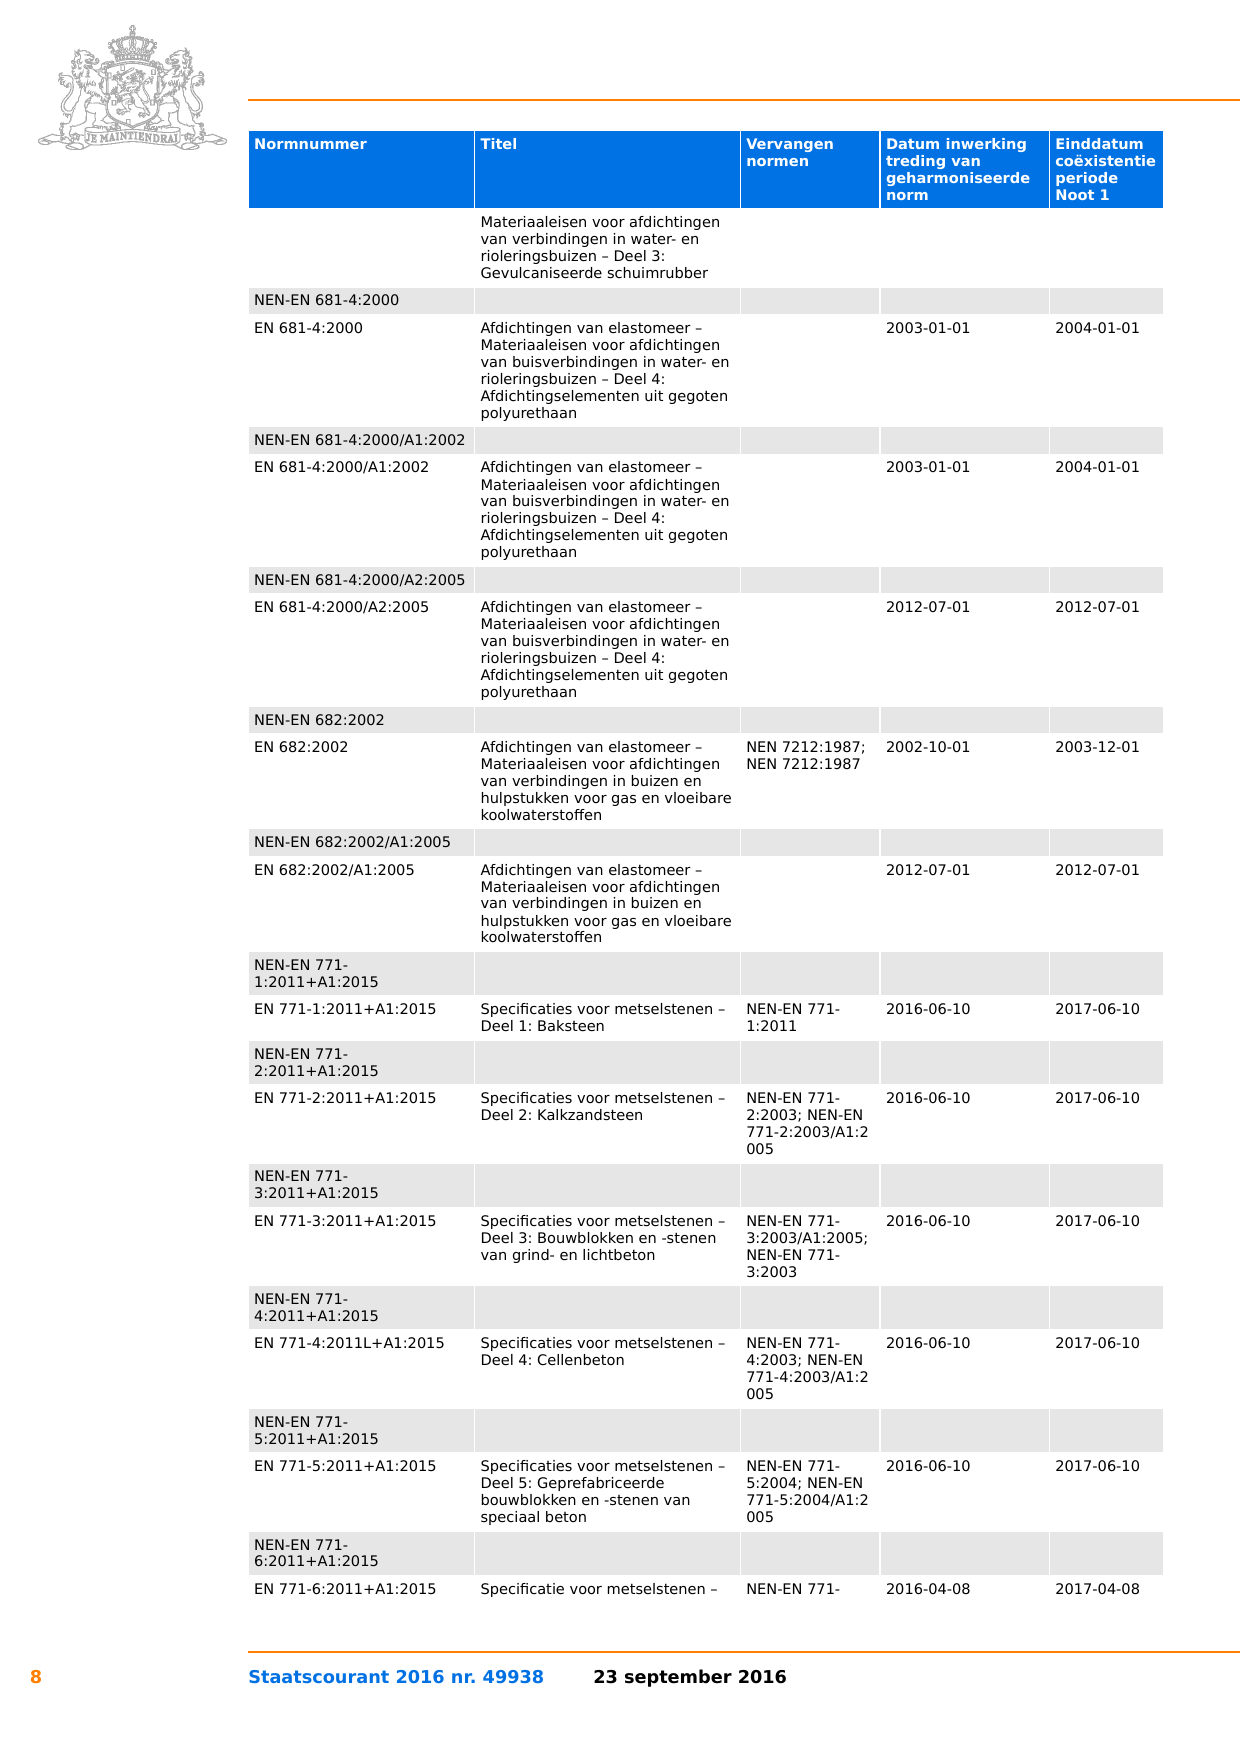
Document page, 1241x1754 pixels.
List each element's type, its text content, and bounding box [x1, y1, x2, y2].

table_cell [741, 209, 879, 287]
table_cell [1050, 952, 1163, 995]
table_cell [881, 707, 1049, 733]
table_cell NEN-EN 771-2:2003; NEN-EN 771-2:2003/A1:2005 [741, 1085, 879, 1162]
table_header Vervangen normen [741, 131, 879, 208]
table_cell [881, 1409, 1049, 1452]
table_cell NEN-EN 771-5:2011+A1:2015 [249, 1409, 474, 1452]
table_cell [881, 952, 1049, 995]
table_header Titel [475, 131, 740, 208]
table_cell [1050, 1409, 1163, 1452]
table_cell [881, 1286, 1049, 1329]
table_cell [475, 288, 740, 314]
table_cell [741, 1164, 879, 1207]
table_cell NEN-EN 771-4:2003; NEN-EN 771-4:2003/A1:2005 [741, 1331, 879, 1408]
table_cell Specificaties voor metselstenen – Deel 4: Cellenbeton [475, 1331, 740, 1408]
table_cell [475, 1286, 740, 1329]
table_cell 2016-06-10 [881, 1208, 1049, 1285]
table_cell [741, 567, 879, 593]
table_cell Afdichtingen van elastomeer – Materiaaleisen voor afdichtingen van verbindingen in buizen en hulpstukken voor gas en vloeibare koolwaterstoffen [475, 857, 740, 951]
table_cell 2002-10-01 [881, 734, 1049, 828]
table_cell NEN-EN 771-1:2011 [741, 996, 879, 1040]
table_header Normnummer [249, 131, 474, 208]
table_cell 2003-12-01 [1050, 734, 1163, 828]
table_cell Specificaties voor metselstenen – Deel 2: Kalkzandsteen [475, 1085, 740, 1162]
table_cell EN 771-6:2011+A1:2015 [249, 1576, 474, 1602]
table_cell [1050, 829, 1163, 856]
table_cell [881, 1041, 1049, 1084]
table_cell Afdichtingen van elastomeer – Materiaaleisen voor afdichtingen van buisverbindingen in water- en rioleringsbuizen – Deel 4: Afdichtingselementen uit gegoten polyurethaan [475, 315, 740, 426]
table_header Einddatum coëxistentieperiode Noot 1 [1050, 131, 1163, 208]
table_cell EN 771-3:2011+A1:2015 [249, 1208, 474, 1285]
table_cell [881, 567, 1049, 593]
table_cell 2016-04-08 [881, 1576, 1049, 1602]
table_cell EN 682:2002 [249, 734, 474, 828]
table_cell Afdichtingen van elastomeer – Materiaaleisen voor afdichtingen van buisverbindingen in water- en rioleringsbuizen – Deel 4: Afdichtingselementen uit gegoten polyurethaan [475, 594, 740, 706]
table_cell 2016-06-10 [881, 1085, 1049, 1162]
table_cell [475, 567, 740, 593]
table_cell Materiaaleisen voor afdichtingen van verbindingen in water- en rioleringsbuizen – Deel 3: Gevulcaniseerde schuimrubber [475, 209, 740, 287]
table_cell NEN-EN 771-3:2011+A1:2015 [249, 1164, 474, 1207]
table_cell [1050, 1164, 1163, 1207]
table_cell [881, 1532, 1049, 1575]
table_cell NEN-EN 771-4:2011+A1:2015 [249, 1286, 474, 1329]
table_cell [741, 427, 879, 454]
picture [38, 25, 227, 150]
table_cell Afdichtingen van elastomeer – Materiaaleisen voor afdichtingen van buisverbindingen in water- en rioleringsbuizen – Deel 4: Afdichtingselementen uit gegoten polyurethaan [475, 455, 740, 566]
table_cell [741, 288, 879, 314]
table_cell [1050, 707, 1163, 733]
table_cell EN 681-4:2000 [249, 315, 474, 426]
table_header Datum inwerking treding van geharmoniseerde norm [881, 131, 1049, 208]
table_cell EN 771-5:2011+A1:2015 [249, 1453, 474, 1531]
table_cell 2017-06-10 [1050, 1085, 1163, 1162]
table_cell NEN-EN 681-4:2000 [249, 288, 474, 314]
table_cell [475, 427, 740, 454]
table_cell [741, 952, 879, 995]
table_cell Specificaties voor metselstenen – Deel 5: Geprefabriceerde bouwblokken en -stenen van speciaal beton [475, 1453, 740, 1531]
table_cell [1050, 1286, 1163, 1329]
table_cell EN 771-2:2011+A1:2015 [249, 1085, 474, 1162]
table_cell [249, 209, 474, 287]
table_cell [741, 315, 879, 426]
table_cell [741, 1409, 879, 1452]
table_cell [1050, 209, 1163, 287]
table_cell EN 771-1:2011+A1:2015 [249, 996, 474, 1040]
table_cell 2012-07-01 [881, 857, 1049, 951]
table_cell Specificaties voor metselstenen – Deel 1: Baksteen [475, 996, 740, 1040]
table_cell [741, 857, 879, 951]
table_cell 2003-01-01 [881, 315, 1049, 426]
table_cell Specificaties voor metselstenen – Deel 3: Bouwblokken en -stenen van grind- en lichtbeton [475, 1208, 740, 1285]
table_cell 2017-06-10 [1050, 1331, 1163, 1408]
table_cell NEN-EN 771-5:2004; NEN-EN 771-5:2004/A1:2005 [741, 1453, 879, 1531]
table_cell 2017-06-10 [1050, 1208, 1163, 1285]
table_cell 2017-06-10 [1050, 1453, 1163, 1531]
table_cell [1050, 288, 1163, 314]
table_cell EN 681-4:2000/A2:2005 [249, 594, 474, 706]
table_cell 2003-01-01 [881, 455, 1049, 566]
table_cell NEN-EN 682:2002 [249, 707, 474, 733]
table_cell [741, 1286, 879, 1329]
table_cell EN 771-4:2011L+A1:2015 [249, 1331, 474, 1408]
table_cell [475, 1041, 740, 1084]
table_cell [741, 1041, 879, 1084]
table_cell [741, 455, 879, 566]
table_cell [881, 209, 1049, 287]
table_cell [881, 427, 1049, 454]
table_cell 2004-01-01 [1050, 455, 1163, 566]
table_cell 2012-07-01 [1050, 594, 1163, 706]
table_cell [475, 829, 740, 856]
table_cell [1050, 1041, 1163, 1084]
table_cell NEN-EN 771- [741, 1576, 879, 1602]
table_cell [475, 1164, 740, 1207]
table_cell 2012-07-01 [1050, 857, 1163, 951]
table_cell NEN-EN 771-6:2011+A1:2015 [249, 1532, 474, 1575]
table_cell EN 682:2002/A1:2005 [249, 857, 474, 951]
table_cell [741, 594, 879, 706]
table_cell [741, 1532, 879, 1575]
table_cell [1050, 427, 1163, 454]
table_cell NEN-EN 681-4:2000/A2:2005 [249, 567, 474, 593]
table_cell [475, 707, 740, 733]
table_cell [881, 1164, 1049, 1207]
table_cell 2012-07-01 [881, 594, 1049, 706]
table_cell 2016-06-10 [881, 1331, 1049, 1408]
table_cell 2016-06-10 [881, 1453, 1049, 1531]
table_cell 2017-04-08 [1050, 1576, 1163, 1602]
table_cell NEN 7212:1987; NEN 7212:1987 [741, 734, 879, 828]
table_cell NEN-EN 681-4:2000/A1:2002 [249, 427, 474, 454]
table_cell [741, 829, 879, 856]
table_cell 2016-06-10 [881, 996, 1049, 1040]
table_cell [475, 1532, 740, 1575]
table_cell Afdichtingen van elastomeer – Materiaaleisen voor afdichtingen van verbindingen in buizen en hulpstukken voor gas en vloeibare koolwaterstoffen [475, 734, 740, 828]
table_cell NEN-EN 771-2:2011+A1:2015 [249, 1041, 474, 1084]
table_cell 2004-01-01 [1050, 315, 1163, 426]
table_cell [1050, 567, 1163, 593]
table_cell NEN-EN 682:2002/A1:2005 [249, 829, 474, 856]
table_cell [741, 707, 879, 733]
table_cell NEN-EN 771-3:2003/A1:2005; NEN-EN 771-3:2003 [741, 1208, 879, 1285]
table_cell [881, 829, 1049, 856]
table_cell [881, 288, 1049, 314]
table_cell EN 681-4:2000/A1:2002 [249, 455, 474, 566]
table_cell Specificatie voor metselstenen – [475, 1576, 740, 1602]
table_cell 2017-06-10 [1050, 996, 1163, 1040]
table_cell NEN-EN 771-1:2011+A1:2015 [249, 952, 474, 995]
table_cell [475, 952, 740, 995]
table_cell [1050, 1532, 1163, 1575]
table_cell [475, 1409, 740, 1452]
